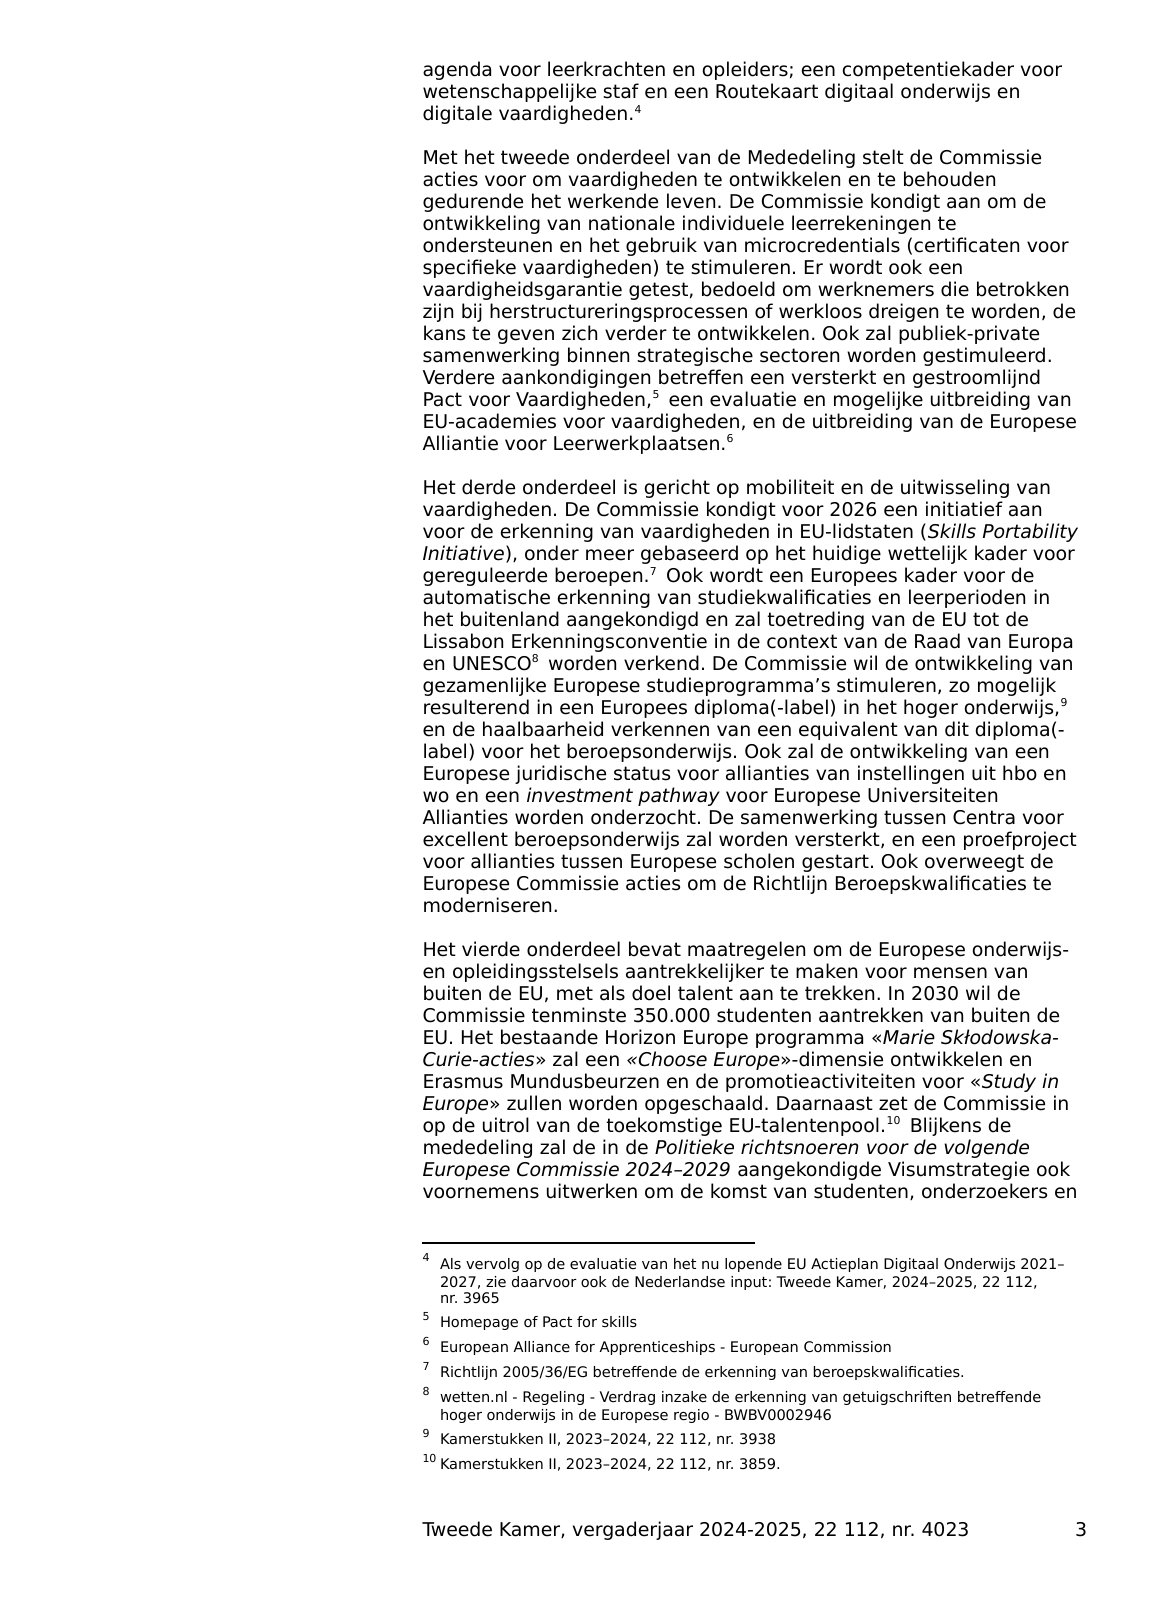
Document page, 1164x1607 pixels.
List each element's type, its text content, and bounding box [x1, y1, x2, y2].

text wetten.nl - Regeling - Verdrag inzake de erkenning van getuigschriften betreffende hoger onderwijs in de Europese regio - BWBV0002946 [422, 1385, 1087, 1424]
text Richtlijn 2005/36/EG betreffende de erkenning van beroepskwalificaties. [422, 1360, 1087, 1382]
text European Alliance for Apprenticeships - European Commission [422, 1335, 1087, 1357]
text Homepage of Pact for skills [422, 1310, 1087, 1332]
text Het derde onderdeel is gericht op mobiliteit en de uitwisseling van vaardigheden. De Commissie kondigt voor 2026 een initiatief aan voor de erkenning van vaardigheden in EU-lidstaten (Skills Portability Initiative), onder meer gebaseerd op het huidige wettelijk kader voor gereguleerde beroepen. Ook wordt een Europees kader voor de automatische erkenning van studiekwalificaties en leerperioden in het buitenland aangekondigd en zal toetreding van de EU tot de Lissabon Erkenningsconventie in de context van de Raad van Europa en UNESCO worden verkend. De Commissie wil de ontwikkeling van gezamenlijke Europese studieprogramma’s stimuleren, zo mogelijk resulterend in een Europees diploma(-label) in het hoger onderwijs, en de haalbaarheid verkennen van een equivalent van dit diploma(-label) voor het beroepsonderwijs. Ook zal de ontwikkeling van een Europese juridische status voor allianties van instellingen uit hbo en wo en een investment pathway voor Europese Universiteiten Allianties worden onderzocht. De samenwerking tussen Centra voor excellent beroepsonderwijs zal worden versterkt, en een proefproject voor allianties tussen Europese scholen gestart. Ook overweegt de Europese Commissie acties om de Richtlijn Beroepskwalificaties te moderniseren. [422, 477, 1087, 917]
text Als vervolg op de evaluatie van het nu lopende EU Actieplan Digitaal Onderwijs 2021–2027, zie daarvoor ook de Nederlandse input: Tweede Kamer, 2024–2025, 22 112, nr. 3965 [422, 1252, 1087, 1307]
text agenda voor leerkrachten en opleiders; een competentiekader voor wetenschappelijke staf en een Routekaart digitaal onderwijs en digitale vaardigheden. [422, 59, 1087, 125]
text Kamerstukken II, 2023–2024, 22 112, nr. 3859. [422, 1452, 1087, 1474]
text Kamerstukken II, 2023–2024, 22 112, nr. 3938 [422, 1427, 1087, 1449]
text Het vierde onderdeel bevat maatregelen om de Europese onderwijs- en opleidingsstelsels aantrekkelijker te maken voor mensen van buiten de EU, met als doel talent aan te trekken. In 2030 wil de Commissie tenminste 350.000 studenten aantrekken van buiten de EU. Het bestaande Horizon Europe programma «Marie Skłodowska-Curie-acties» zal een «Choose Europe»-dimensie ontwikkelen en Erasmus Mundusbeurzen en de promotieactiviteiten voor «Study in Europe» zullen worden opgeschaald. Daarnaast zet de Commissie in op de uitrol van de toekomstige EU-talentenpool. Blijkens de mededeling zal de in de Politieke richtsnoeren voor de volgende Europese Commissie 2024–2029 aangekondigde Visumstrategie ook voornemens uitwerken om de komst van studenten, onderzoekers en [422, 939, 1087, 1203]
text Met het tweede onderdeel van de Mededeling stelt de Commissie acties voor om vaardigheden te ontwikkelen en te behouden gedurende het werkende leven. De Commissie kondigt aan om de ontwikkeling van nationale individuele leerrekeningen te ondersteunen en het gebruik van microcredentials (certificaten voor specifieke vaardigheden) te stimuleren. Er wordt ook een vaardigheidsgarantie getest, bedoeld om werknemers die betrokken zijn bij herstructureringsprocessen of werkloos dreigen te worden, de kans te geven zich verder te ontwikkelen. Ook zal publiek-private samenwerking binnen strategische sectoren worden gestimuleerd. Verdere aankondigingen betreffen een versterkt en gestroomlijnd Pact voor Vaardigheden, een evaluatie en mogelijke uitbreiding van EU-academies voor vaardigheden, en de uitbreiding van de Europese Alliantie voor Leerwerkplaatsen. [422, 147, 1087, 455]
